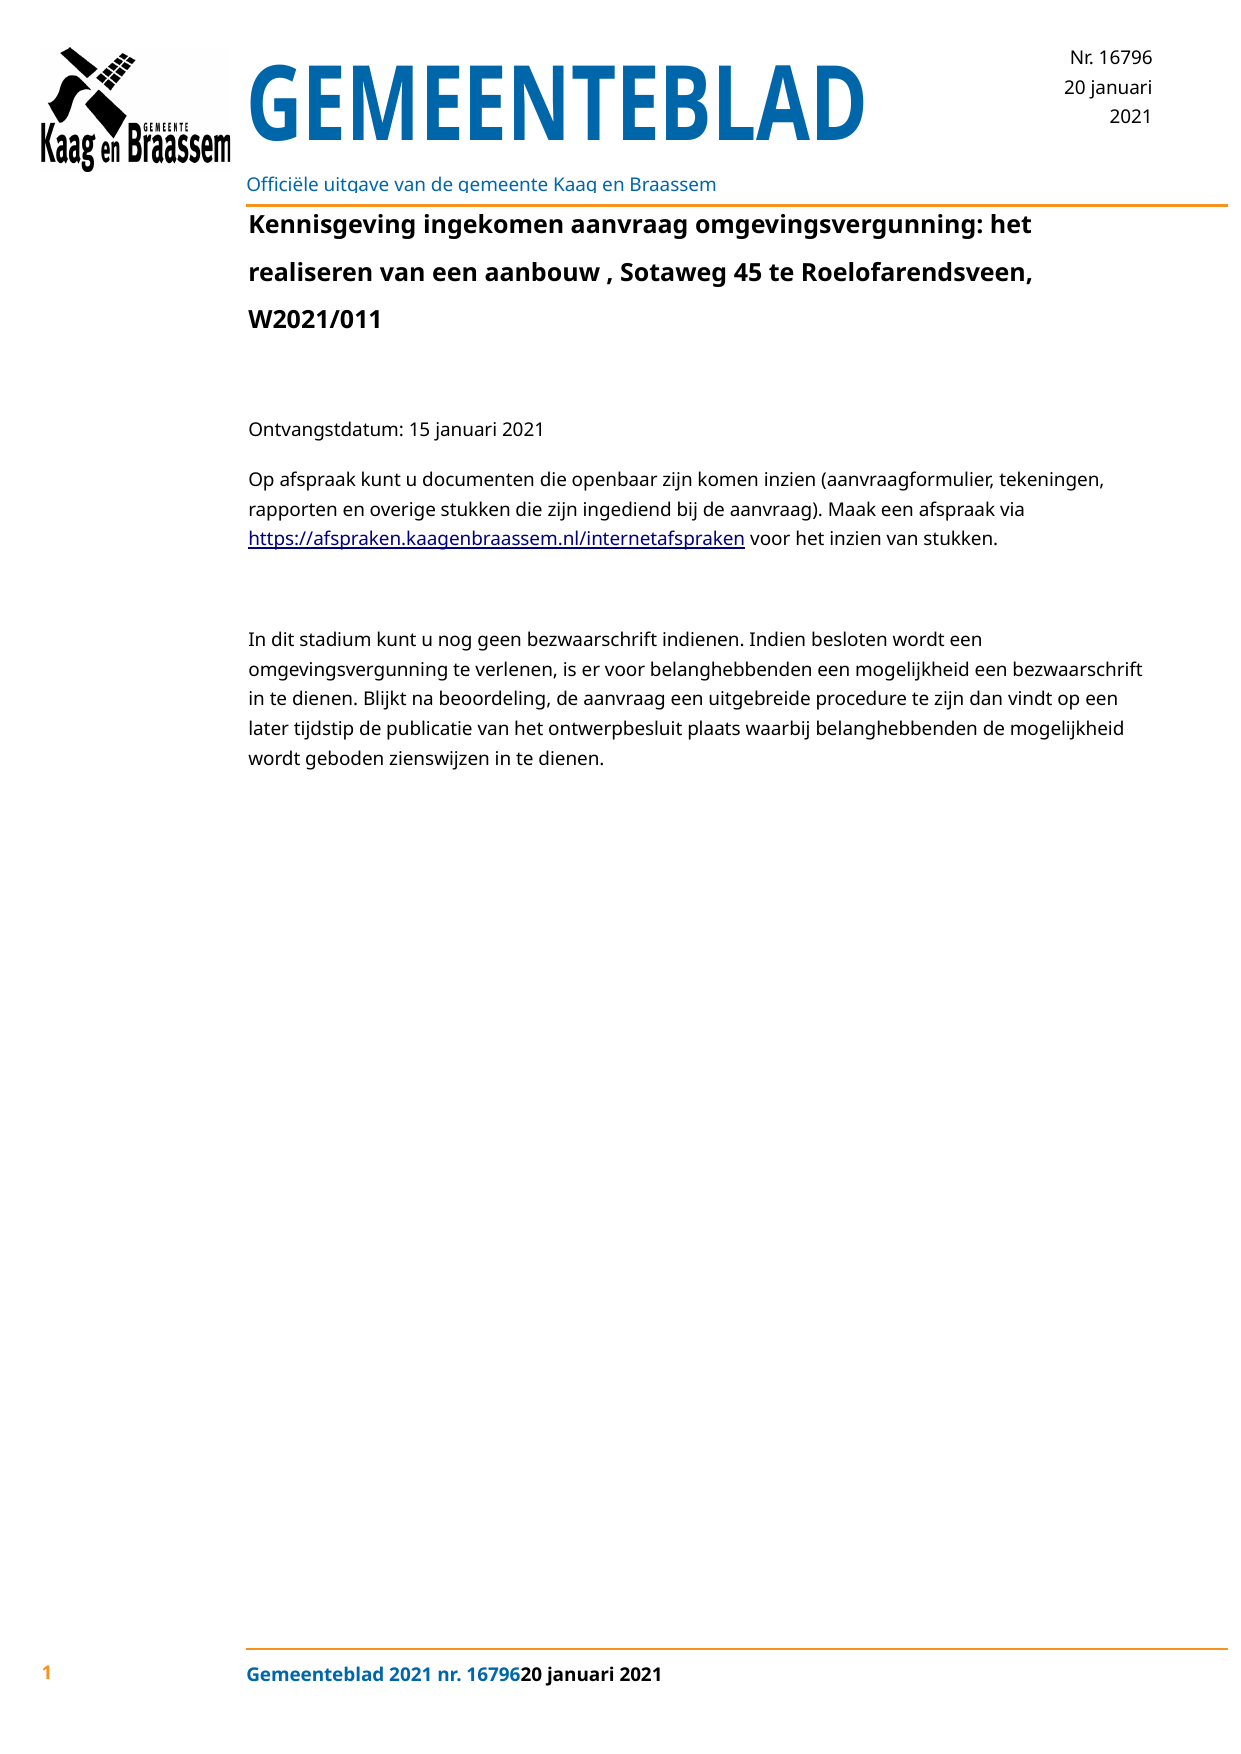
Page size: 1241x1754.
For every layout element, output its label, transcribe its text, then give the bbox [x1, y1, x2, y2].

text In dit stadium kunt u nog geen bezwaarschrift indienen. Indien besloten wordt een omgevingsvergunning te verlenen, is er voor belanghebbenden een mogelijkheid een bezwaarschrift in te dienen. Blijkt na beoordeling, de aanvraag een uitgebreide procedure te zijn dan vindt op een later tijdstip de publicatie van het ontwerpbesluit plaats waarbij belanghebbenden de mogelijkheid wordt geboden zienswijzen in te dienen. [248, 626, 1152, 770]
picture [41, 47, 231, 172]
text Op afspraak kunt u documenten die openbaar zijn komen inzien (aanvraagformulier, tekeningen, rapporten en overige stukken die zijn ingediend bij de aanvraag). Maak een afspraak via https://afspraken.kaagenbraassem.nl/internetafspraken voor het inzien van stukken. [248, 466, 1152, 551]
text Ontvangstdatum: 15 januari 2021 [248, 416, 1152, 442]
text Kennisgeving ingekomen aanvraag omgevingsvergunning: het realiseren van een aanbouw , Sotaweg 45 te Roelofarendsveen, W2021/011 [248, 207, 1152, 336]
